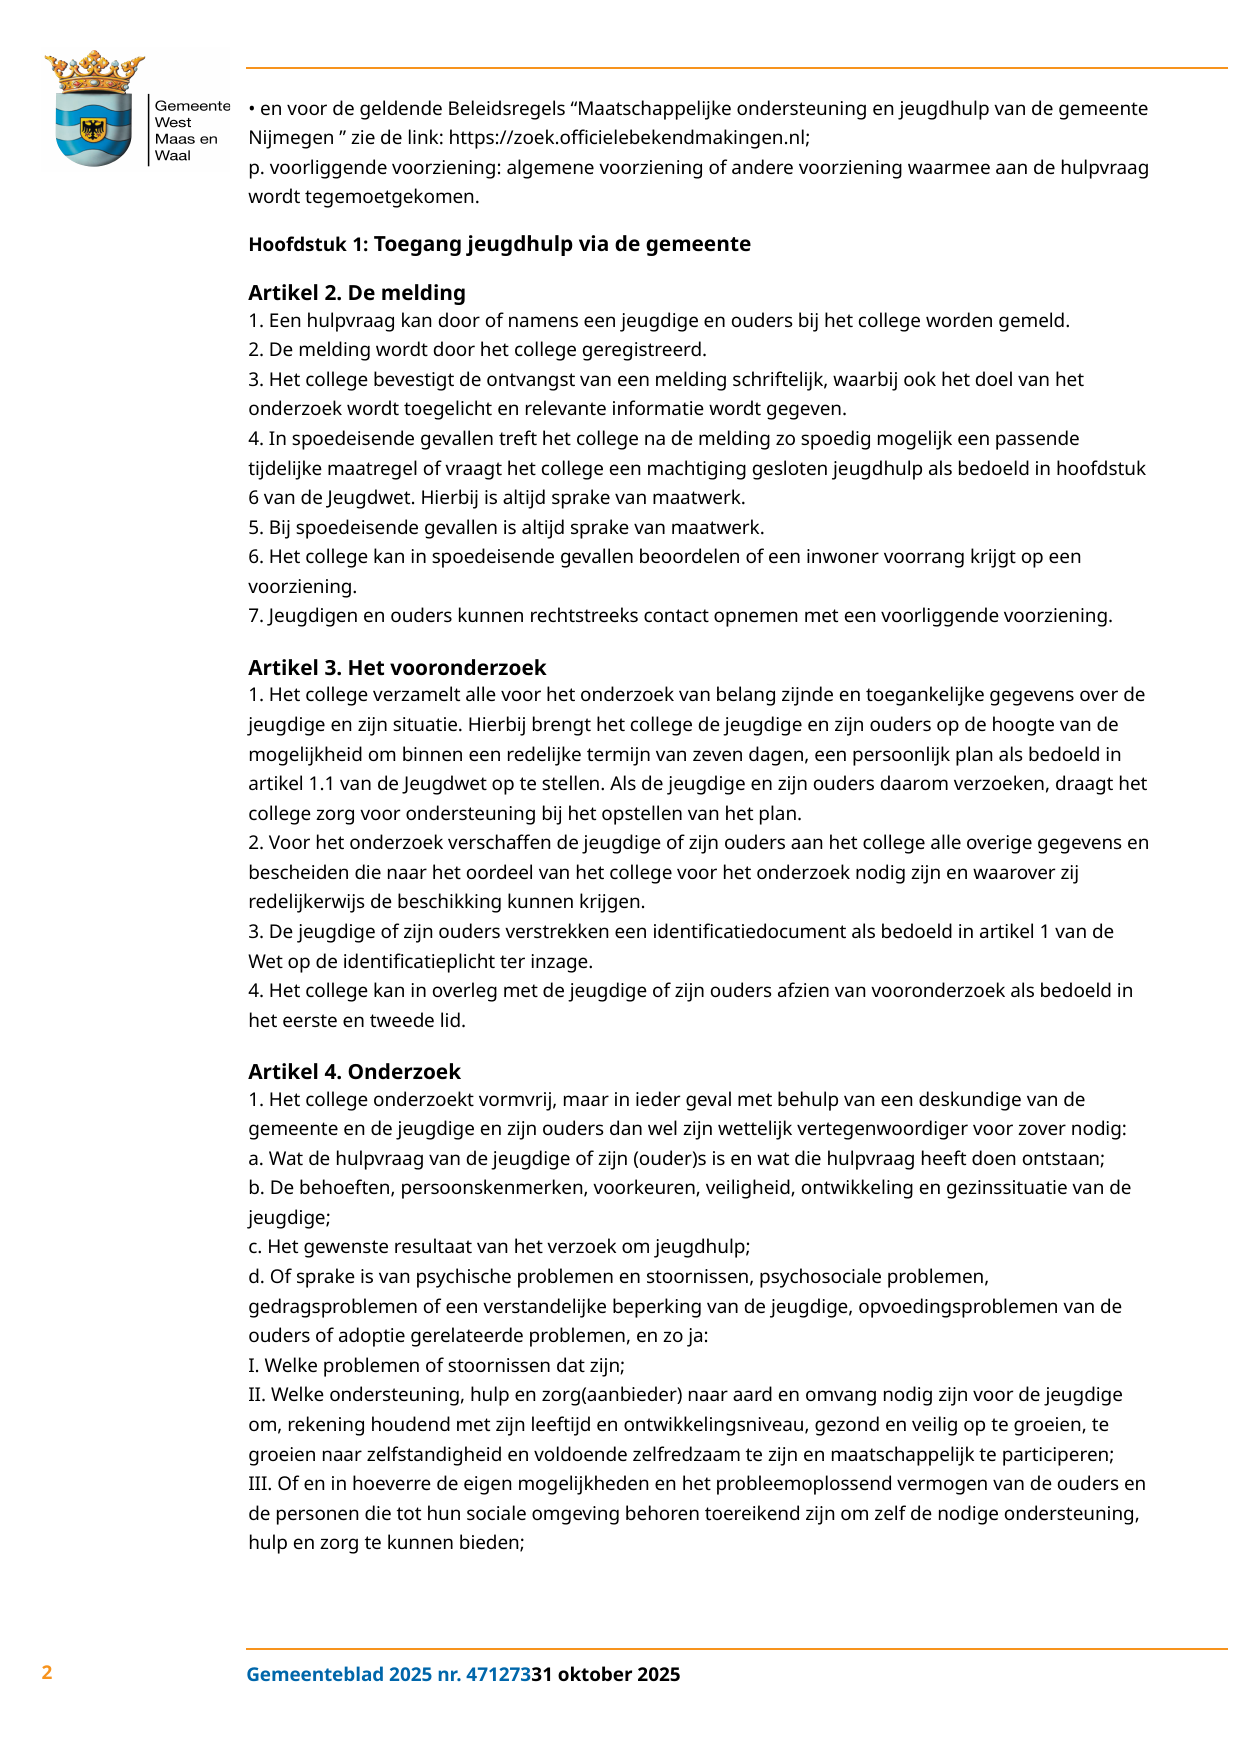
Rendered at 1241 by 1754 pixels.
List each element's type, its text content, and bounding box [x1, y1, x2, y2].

text 3. De jeugdige of zijn ouders verstrekken een identificatiedocument als bedoeld in artikel 1 van de Wet op de identificatieplicht ter inzage. [248, 918, 1152, 973]
text 2. Voor het onderzoek verschaffen de jeugdige of zijn ouders aan het college alle overige gegevens en bescheiden die naar het oordeel van het college voor het onderzoek nodig zijn en waarover zij redelijkerwijs de beschikking kunnen krijgen. [248, 829, 1152, 914]
text 2. De melding wordt door het college geregistreerd. [248, 336, 1152, 362]
text 5. Bij spoedeisende gevallen is altijd sprake van maatwerk. [248, 514, 1152, 540]
text Artikel 2. De melding [248, 278, 1152, 307]
text Artikel 3. Het vooronderzoek [248, 653, 1152, 682]
text a. Wat de hulpvraag van de jeugdige of zijn (ouder)s is en wat die hulpvraag heeft doen ontstaan; [248, 1145, 1152, 1171]
text Hoofdstuk 1: Toegang jeugdhulp via de gemeente [248, 229, 1152, 258]
picture [41, 47, 231, 172]
text b. De behoeften, persoonskenmerken, voorkeuren, veiligheid, ontwikkeling en gezinssituatie van de jeugdige; [248, 1174, 1152, 1230]
text 6. Het college kan in spoedeisende gevallen beoordelen of een inwoner voorrang krijgt op een voorziening. [248, 543, 1152, 599]
text p. voorliggende voorziening: algemene voorziening of andere voorziening waarmee aan de hulpvraag wordt tegemoetgekomen. [248, 154, 1152, 209]
text d. Of sprake is van psychische problemen en stoornissen, psychosociale problemen, gedragsproblemen of een verstandelijke beperking van de jeugdige, opvoedingsproblemen van de ouders of adoptie gerelateerde problemen, en zo ja: [248, 1263, 1152, 1348]
text 1. Het college verzamelt alle voor het onderzoek van belang zijnde en toegankelijke gegevens over de jeugdige en zijn situatie. Hierbij brengt het college de jeugdige en zijn ouders op de hoogte van de mogelijkheid om binnen een redelijke termijn van zeven dagen, een persoonlijk plan als bedoeld in artikel 1.1 van de Jeugdwet op te stellen. Als de jeugdige en zijn ouders daarom verzoeken, draagt het college zorg voor ondersteuning bij het opstellen van het plan. [248, 682, 1152, 826]
text • en voor de geldende Beleidsregels “Maatschappelijke ondersteuning en jeugdhulp van de gemeente Nijmegen ” zie de link: https://zoek.officielebekendmakingen.nl; [248, 95, 1152, 150]
text 1. Een hulpvraag kan door of namens een jeugdige en ouders bij het college worden gemeld. [248, 307, 1152, 333]
text III. Of en in hoeverre de eigen mogelijkheden en het probleemoplossend vermogen van de ouders en de personen die tot hun sociale omgeving behoren toereikend zijn om zelf de nodige ondersteuning, hulp en zorg te kunnen bieden; [248, 1470, 1152, 1555]
text 3. Het college bevestigt de ontvangst van een melding schriftelijk, waarbij ook het doel van het onderzoek wordt toegelicht en relevante informatie wordt gegeven. [248, 366, 1152, 421]
text 1. Het college onderzoekt vormvrij, maar in ieder geval met behulp van een deskundige van de gemeente en de jeugdige en zijn ouders dan wel zijn wettelijk vertegenwoordiger voor zover nodig: [248, 1086, 1152, 1141]
text I. Welke problemen of stoornissen dat zijn; [248, 1352, 1152, 1378]
text Artikel 4. Onderzoek [248, 1057, 1152, 1086]
text 7. Jeugdigen en ouders kunnen rechtstreeks contact opnemen met een voorliggende voorziening. [248, 603, 1152, 628]
text II. Welke ondersteuning, hulp en zorg(aanbieder) naar aard en omvang nodig zijn voor de jeugdige om, rekening houdend met zijn leeftijd en ontwikkelingsniveau, gezond en veilig op te groeien, te groeien naar zelfstandigheid en voldoende zelfredzaam te zijn en maatschappelijk te participeren; [248, 1382, 1152, 1467]
text c. Het gewenste resultaat van het verzoek om jeugdhulp; [248, 1234, 1152, 1259]
text 4. In spoedeisende gevallen treft het college na de melding zo spoedig mogelijk een passende tijdelijke maatregel of vraagt het college een machtiging gesloten jeugdhulp als bedoeld in hoofdstuk 6 van de Jeugdwet. Hierbij is altijd sprake van maatwerk. [248, 425, 1152, 510]
text 4. Het college kan in overleg met de jeugdige of zijn ouders afzien van vooronderzoek als bedoeld in het eerste en tweede lid. [248, 977, 1152, 1033]
